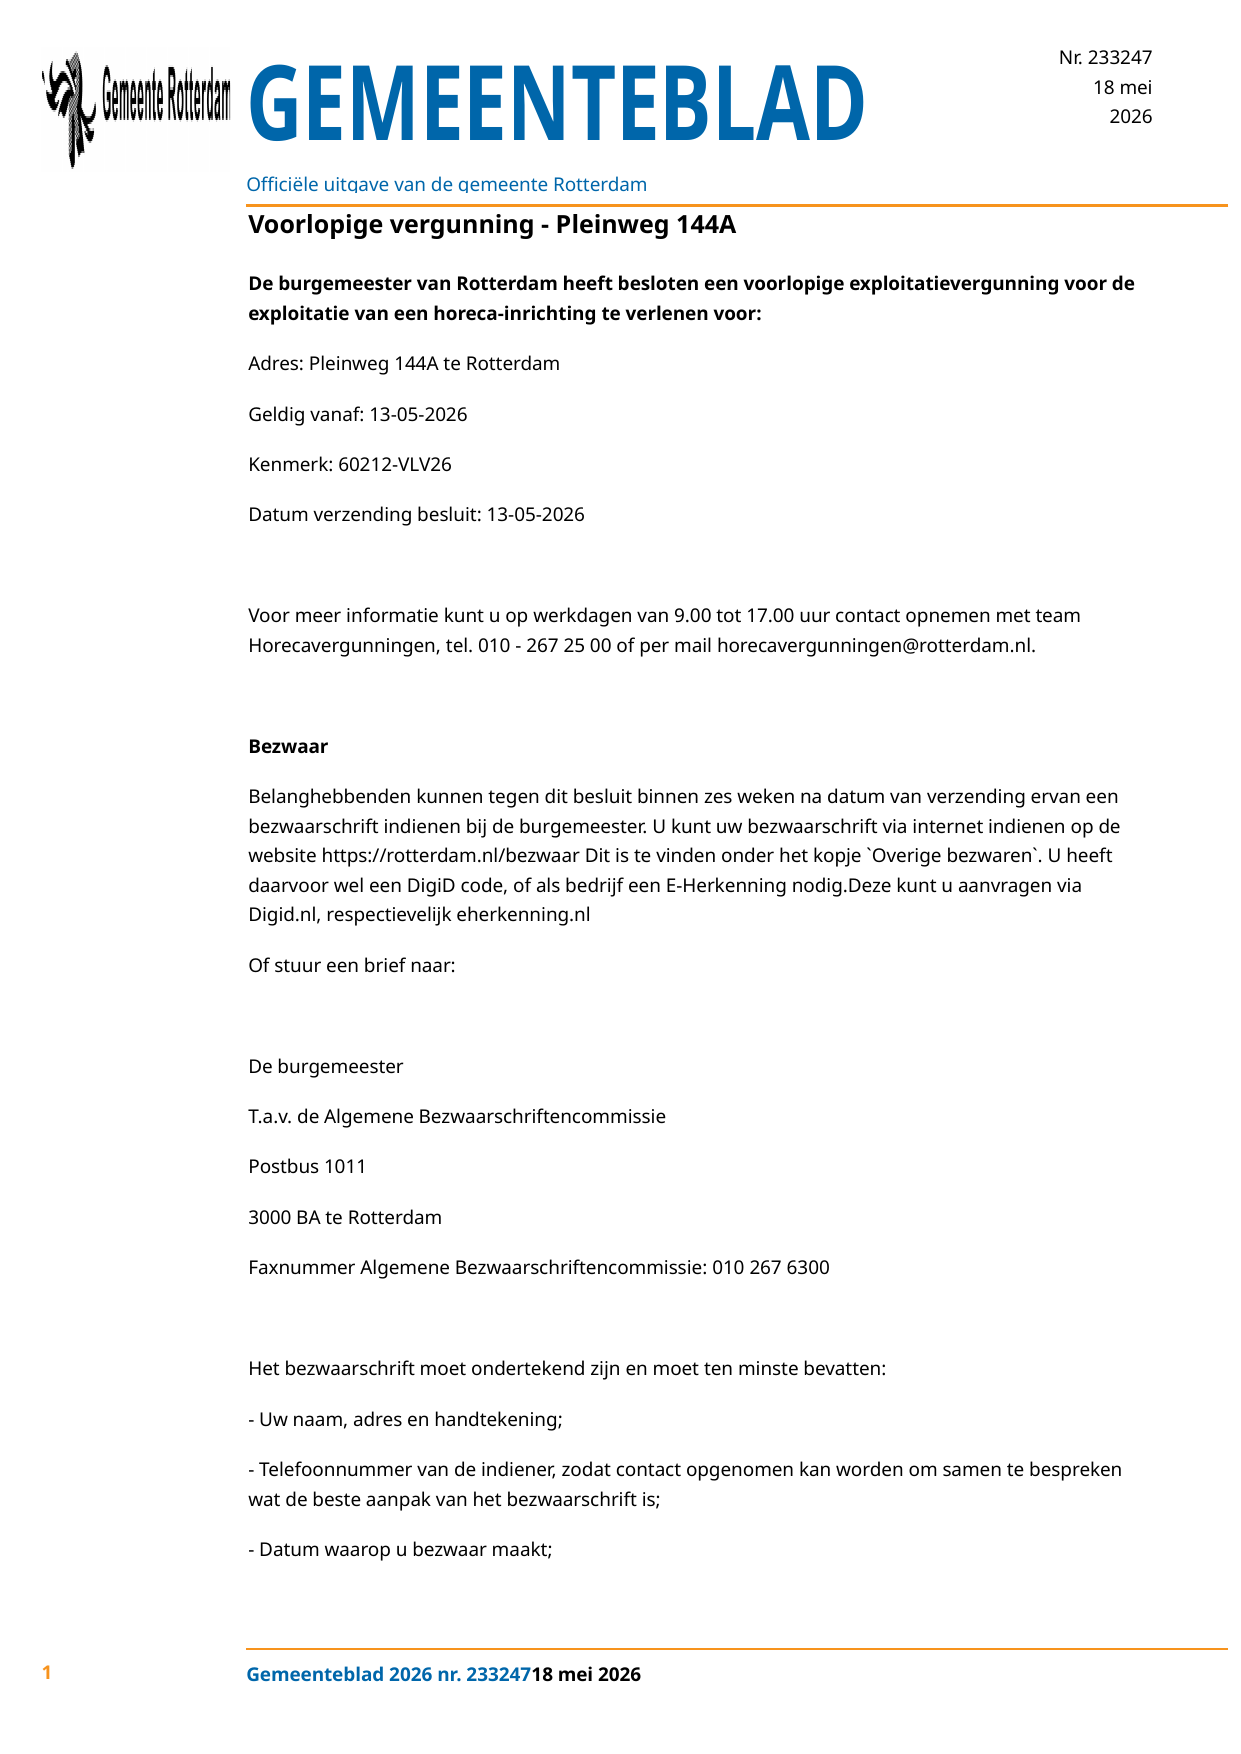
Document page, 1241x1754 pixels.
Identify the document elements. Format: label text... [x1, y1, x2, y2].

text Postbus 1011 [248, 1154, 1152, 1179]
picture [41, 47, 231, 172]
text Adres: Pleinweg 144A te Rotterdam [248, 350, 1152, 376]
text De burgemeester [248, 1053, 1152, 1078]
text Belanghebbenden kunnen tegen dit besluit binnen zes weken na datum van verzending ervan een bezwaarschrift indienen bij de burgemeester. U kunt uw bezwaarschrift via internet indienen op de website https://rotterdam.nl/bezwaar Dit is te vinden onder het kopje `Overige bezwaren`. U heeft daarvoor wel een DigiD code, of als bedrijf een E-Herkenning nodig.Deze kunt u aanvragen via Digid.nl, respectievelijk eherkenning.nl [248, 783, 1152, 927]
text - Datum waarop u bezwaar maakt; [248, 1536, 1152, 1562]
text - Telefoonnummer van de indiener, zodat contact opgenomen kan worden om samen te bespreken wat de beste aanpak van het bezwaarschrift is; [248, 1456, 1152, 1511]
text De burgemeester van Rotterdam heeft besloten een voorlopige exploitatievergunning voor de exploitatie van een horeca-inrichting te verlenen voor: [248, 270, 1152, 326]
text Het bezwaarschrift moet ondertekend zijn en moet ten minste bevatten: [248, 1355, 1152, 1381]
text Of stuur een brief naar: [248, 952, 1152, 978]
text Bezwaar [248, 733, 1152, 758]
text - Uw naam, adres en handtekening; [248, 1406, 1152, 1431]
text 3000 BA te Rotterdam [248, 1204, 1152, 1230]
text Voorlopige vergunning - Pleinweg 144A [248, 207, 1152, 241]
text Faxnummer Algemene Bezwaarschriftencommissie: 010 267 6300 [248, 1254, 1152, 1280]
text Kenmerk: 60212-VLV26 [248, 451, 1152, 477]
text Datum verzending besluit: 13-05-2026 [248, 502, 1152, 527]
text T.a.v. de Algemene Bezwaarschriftencommissie [248, 1103, 1152, 1129]
text Voor meer informatie kunt u op werkdagen van 9.00 tot 17.00 uur contact opnemen met team Horecavergunningen, tel. 010 - 267 25 00 of per mail horecavergunningen@rotterdam.nl. [248, 602, 1152, 658]
text Geldig vanaf: 13-05-2026 [248, 401, 1152, 426]
